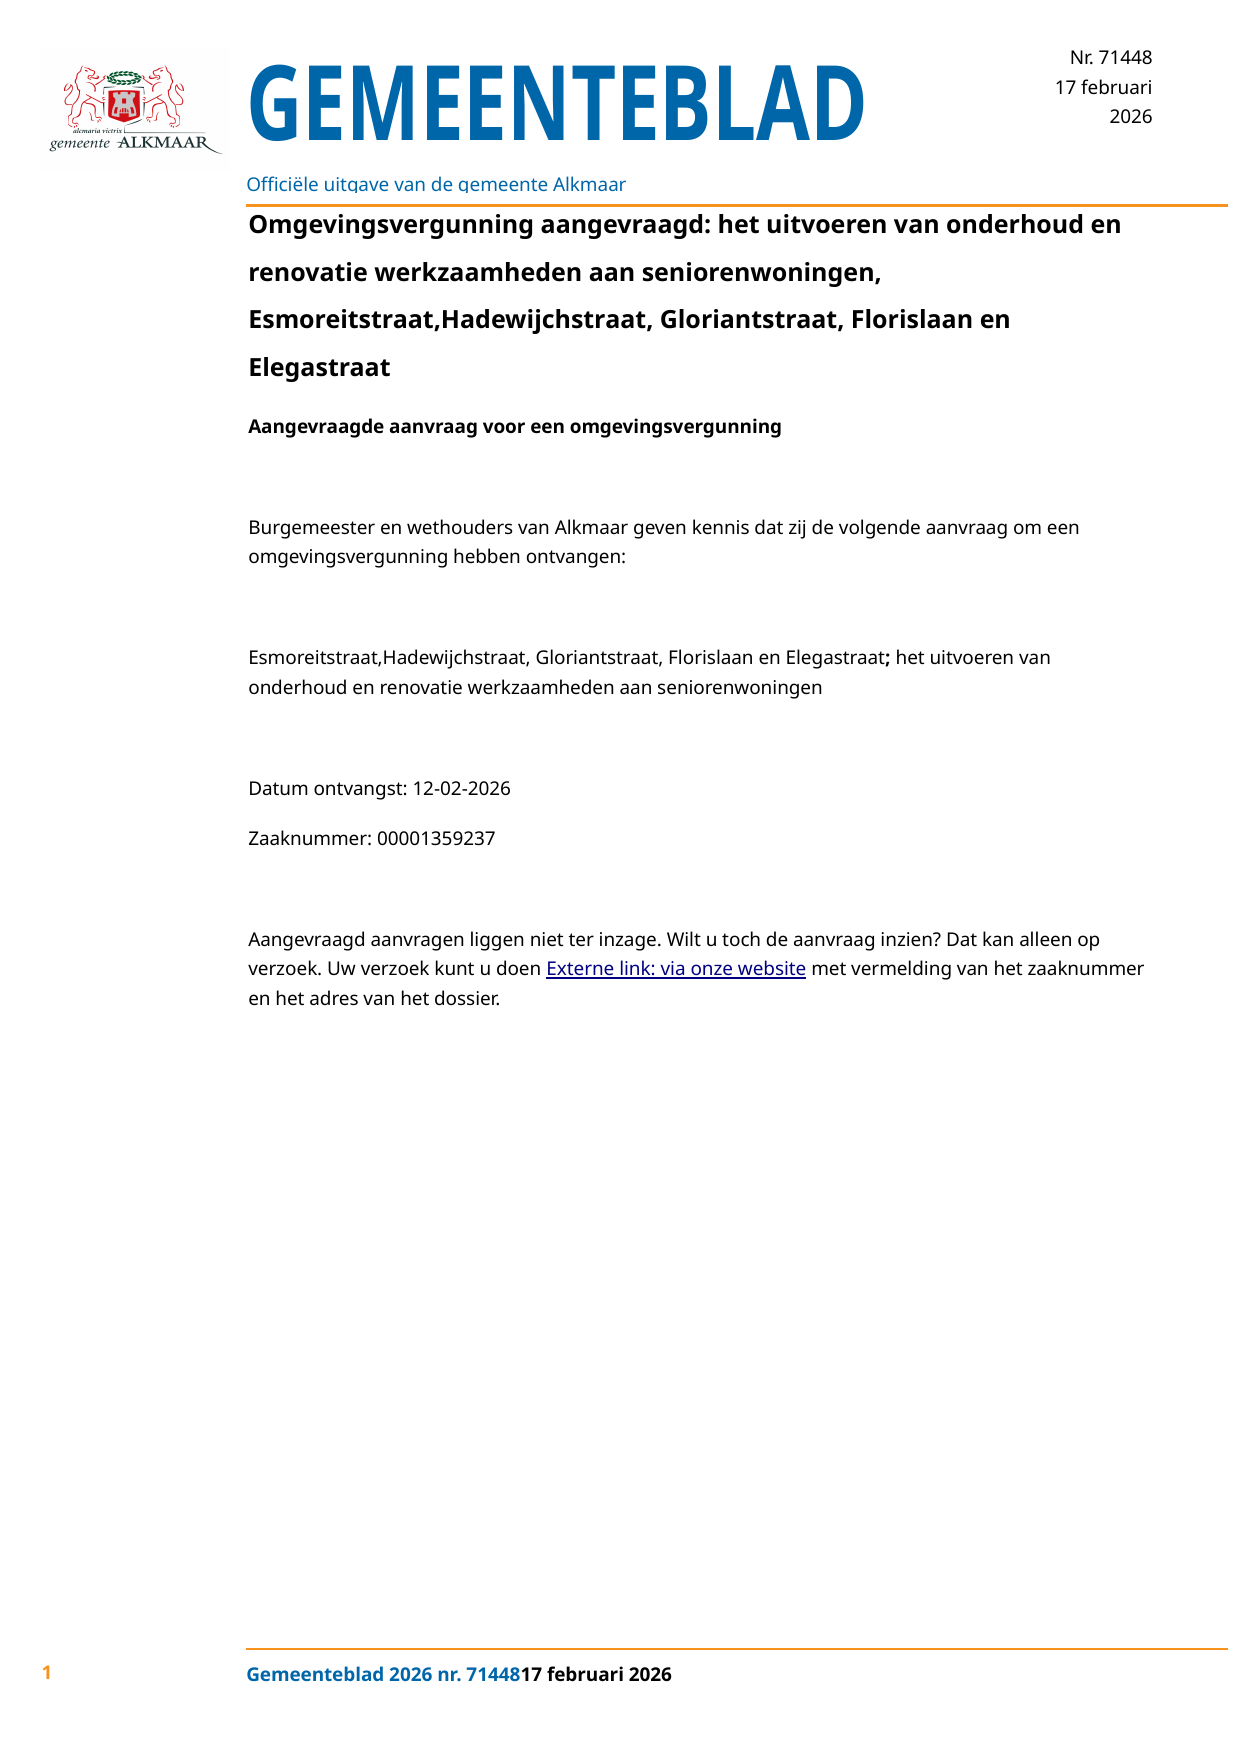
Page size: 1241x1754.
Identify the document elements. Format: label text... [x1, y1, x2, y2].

picture [41, 47, 231, 172]
text Omgevingsvergunning aangevraagd: het uitvoeren van onderhoud en renovatie werkzaamheden aan seniorenwoningen, Esmoreitstraat,Hadewijchstraat, Gloriantstraat, Florislaan en Elegastraat [248, 207, 1152, 384]
text Zaaknummer: 00001359237 [248, 825, 1152, 851]
text Aangevraagde aanvraag voor een omgevingsvergunning [248, 413, 1152, 439]
text Aangevraagd aanvragen liggen niet ter inzage. Wilt u toch de aanvraag inzien? Dat kan alleen op verzoek. Uw verzoek kunt u doen Externe link: via onze website met vermelding van het zaaknummer en het adres van het dossier. [248, 926, 1152, 1011]
text Esmoreitstraat,Hadewijchstraat, Gloriantstraat, Florislaan en Elegastraat; het uitvoeren van onderhoud en renovatie werkzaamheden aan seniorenwoningen [248, 644, 1152, 700]
text Burgemeester en wethouders van Alkmaar geven kennis dat zij de volgende aanvraag om een omgevingsvergunning hebben ontvangen: [248, 514, 1152, 569]
text Datum ontvangst: 12-02-2026 [248, 775, 1152, 801]
